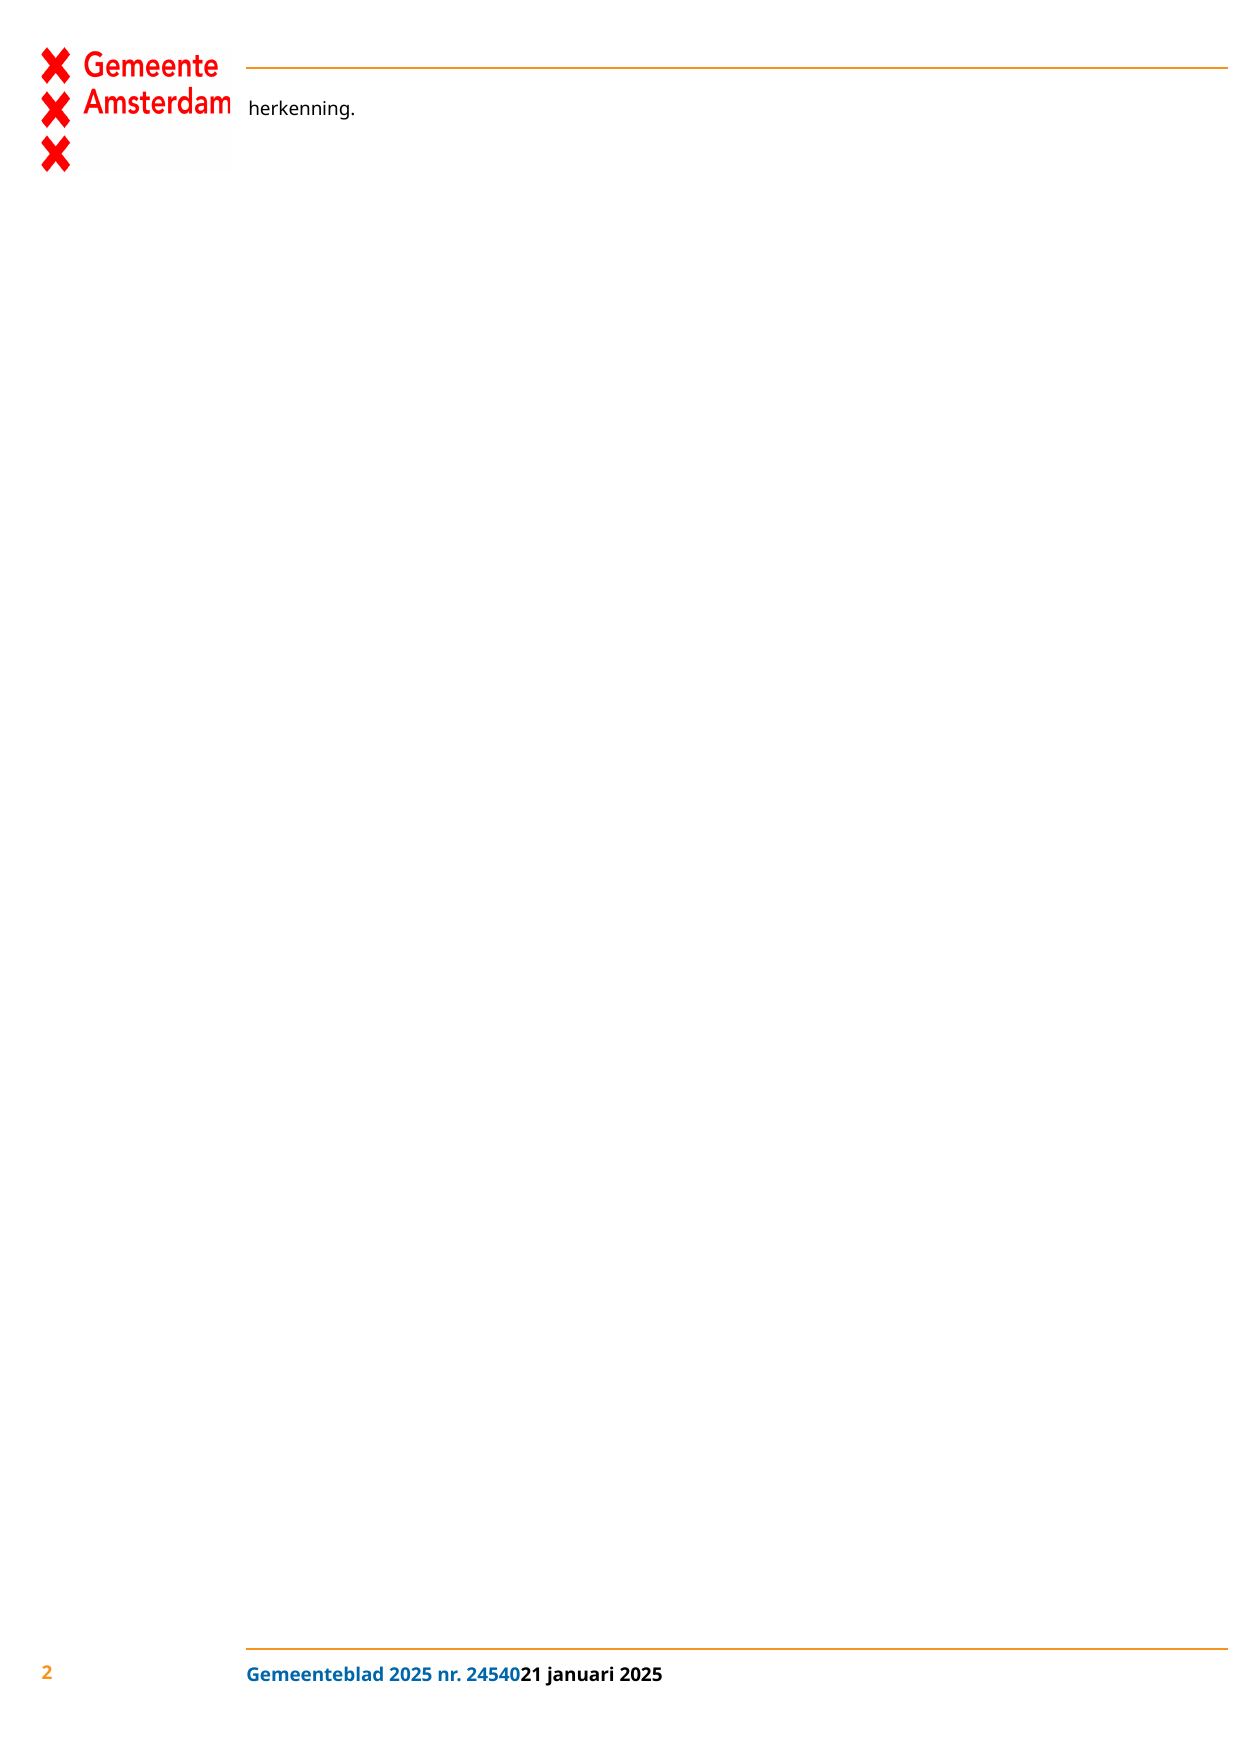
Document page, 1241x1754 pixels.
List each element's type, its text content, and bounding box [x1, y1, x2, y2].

picture [41, 47, 231, 172]
text herkenning. [248, 95, 1152, 121]
